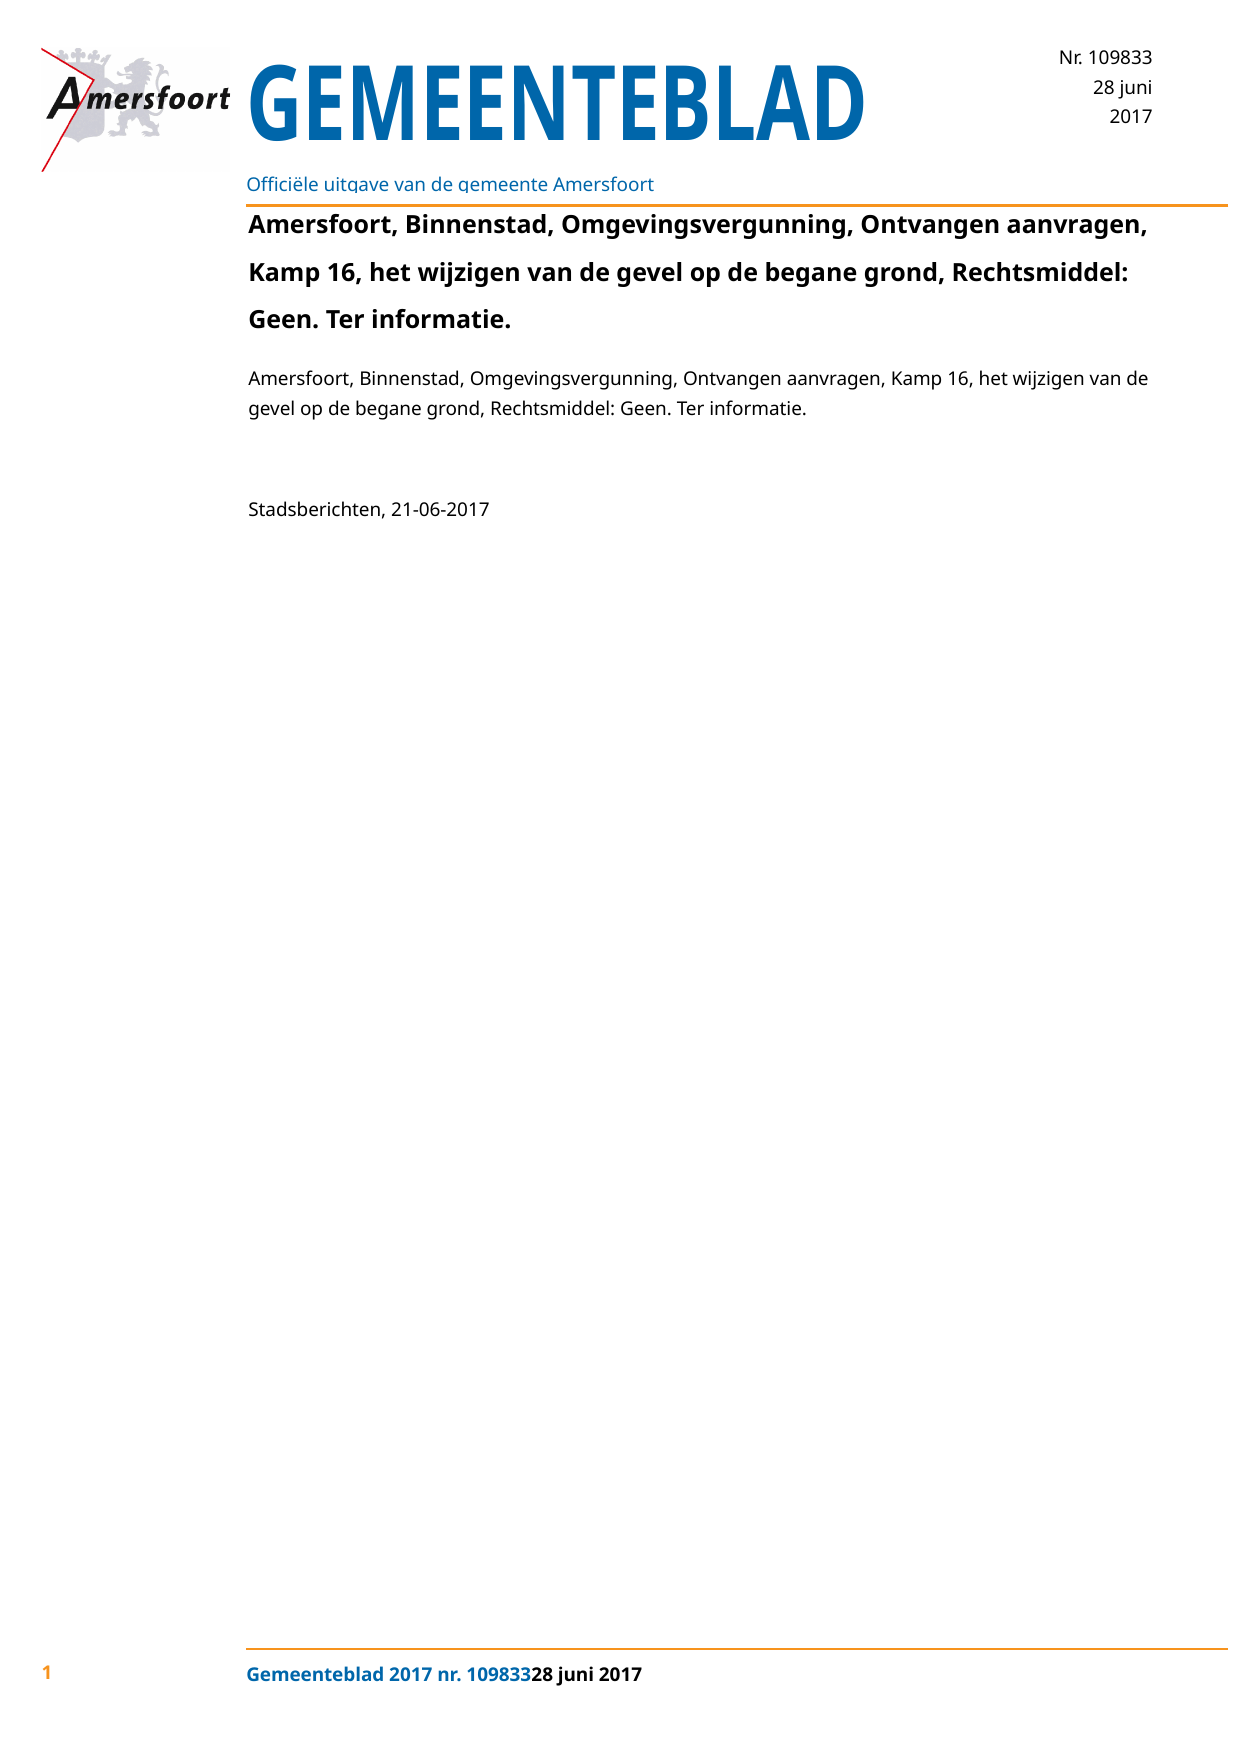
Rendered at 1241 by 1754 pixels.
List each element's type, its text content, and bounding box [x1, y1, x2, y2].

text Amersfoort, Binnenstad, Omgevingsvergunning, Ontvangen aanvragen, Kamp 16, het wijzigen van de gevel op de begane grond, Rechtsmiddel: Geen. Ter informatie. [248, 366, 1152, 421]
text Stadsberichten, 21-06-2017 [248, 496, 1152, 522]
picture [41, 47, 231, 172]
text Amersfoort, Binnenstad, Omgevingsvergunning, Ontvangen aanvragen, Kamp 16, het wijzigen van de gevel op de begane grond, Rechtsmiddel: Geen. Ter informatie. [248, 207, 1152, 336]
